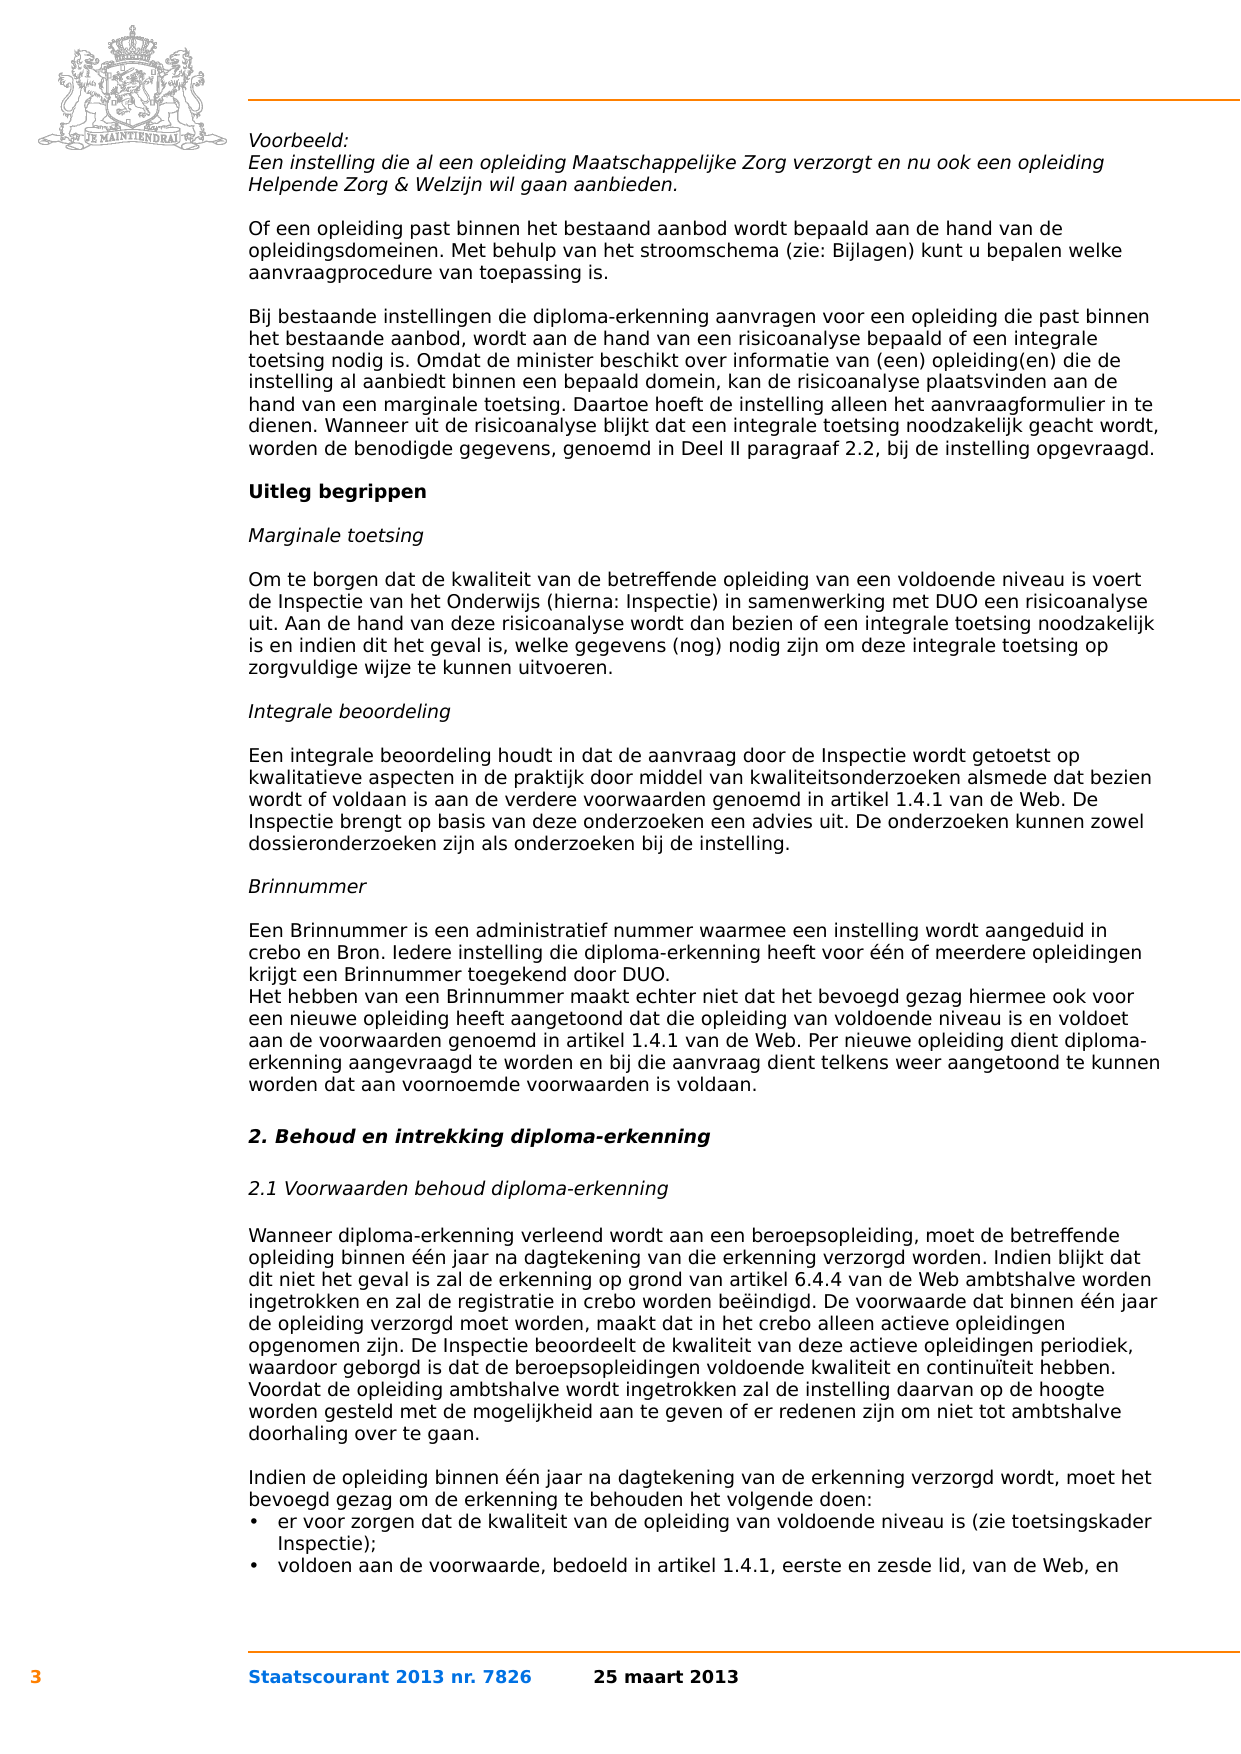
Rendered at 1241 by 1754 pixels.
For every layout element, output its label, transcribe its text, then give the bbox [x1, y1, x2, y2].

text Indien de opleiding binnen één jaar na dagtekening van de erkenning verzorgd wordt, moet het bevoegd gezag om de erkenning te behouden het volgende doen: [248, 1467, 1163, 1511]
text Wanneer diploma-erkenning verleend wordt aan een beroepsopleiding, moet de betreffende opleiding binnen één jaar na dagtekening van die erkenning verzorgd worden. Indien blijkt dat dit niet het geval is zal de erkenning op grond van artikel 6.4.4 van de Web ambtshalve worden ingetrokken en zal de registratie in crebo worden beëindigd. De voorwaarde dat binnen één jaar de opleiding verzorgd moet worden, maakt dat in het crebo alleen actieve opleidingen opgenomen zijn. De Inspectie beoordeelt de kwaliteit van deze actieve opleidingen periodiek, waardoor geborgd is dat de beroepsopleidingen voldoende kwaliteit en continuïteit hebben. Voordat de opleiding ambtshalve wordt ingetrokken zal de instelling daarvan op de hoogte worden gesteld met de mogelijkheid aan te geven of er redenen zijn om niet tot ambtshalve doorhaling over te gaan. [248, 1225, 1163, 1445]
subtitle Brinnummer [248, 876, 1163, 898]
subtitle 2. Behoud en intrekking diploma-erkenning [248, 1126, 1163, 1148]
subtitle 2.1 Voorwaarden behoud diploma-erkenning [248, 1178, 1163, 1200]
text Om te borgen dat de kwaliteit van de betreffende opleiding van een voldoende niveau is voert de Inspectie van het Onderwijs (hierna: Inspectie) in samenwerking met DUO een risicoanalyse uit. Aan de hand van deze risicoanalyse wordt dan bezien of een integrale toetsing noodzakelijk is en indien dit het geval is, welke gegevens (nog) nodig zijn om deze integrale toetsing op zorgvuldige wijze te kunnen uitvoeren. [248, 569, 1163, 679]
text Een instelling die al een opleiding Maatschappelijke Zorg verzorgt en nu ook een opleiding Helpende Zorg & Welzijn wil gaan aanbieden. [248, 152, 1163, 196]
text Een Brinnummer is een administratief nummer waarmee een instelling wordt aangeduid in crebo en Bron. Iedere instelling die diploma-erkenning heeft voor één of meerdere opleidingen krijgt een Brinnummer toegekend door DUO. [248, 920, 1163, 986]
text Een integrale beoordeling houdt in dat de aanvraag door de Inspectie wordt getoetst op kwalitatieve aspecten in de praktijk door middel van kwaliteitsonderzoeken alsmede dat bezien wordt of voldaan is aan de verdere voorwaarden genoemd in artikel 1.4.1 van de Web. De Inspectie brengt op basis van deze onderzoeken een advies uit. De onderzoeken kunnen zowel dossieronderzoeken zijn als onderzoeken bij de instelling. [248, 744, 1163, 854]
subtitle Integrale beoordeling [248, 701, 1163, 723]
text • er voor zorgen dat de kwaliteit van de opleiding van voldoende niveau is (zie toetsingskader Inspectie); [248, 1511, 1163, 1554]
text Voorbeeld: [248, 130, 1163, 152]
text Of een opleiding past binnen het bestaand aanbod wordt bepaald aan de hand van de opleidingsdomeinen. Met behulp van het stroomschema (zie: Bijlagen) kunt u bepalen welke aanvraagprocedure van toepassing is. [248, 218, 1163, 284]
subtitle Marginale toetsing [248, 525, 1163, 547]
subtitle Uitleg begrippen [248, 481, 1163, 503]
text • voldoen aan de voorwaarde, bedoeld in artikel 1.4.1, eerste en zesde lid, van de Web, en [248, 1554, 1163, 1577]
text Het hebben van een Brinnummer maakt echter niet dat het bevoegd gezag hiermee ook voor een nieuwe opleiding heeft aangetoond dat die opleiding van voldoende niveau is en voldoet aan de voorwaarden genoemd in artikel 1.4.1 van de Web. Per nieuwe opleiding dient diploma-erkenning aangevraagd te worden en bij die aanvraag dient telkens weer aangetoond te kunnen worden dat aan voornoemde voorwaarden is voldaan. [248, 986, 1163, 1096]
picture [38, 25, 227, 150]
text Bij bestaande instellingen die diploma-erkenning aanvragen voor een opleiding die past binnen het bestaande aanbod, wordt aan de hand van een risicoanalyse bepaald of een integrale toetsing nodig is. Omdat de minister beschikt over informatie van (een) opleiding(en) die de instelling al aanbiedt binnen een bepaald domein, kan de risicoanalyse plaatsvinden aan de hand van een marginale toetsing. Daartoe hoeft de instelling alleen het aanvraagformulier in te dienen. Wanneer uit de risicoanalyse blijkt dat een integrale toetsing noodzakelijk geacht wordt, worden de benodigde gegevens, genoemd in Deel II paragraaf 2.2, bij de instelling opgevraagd. [248, 306, 1163, 459]
